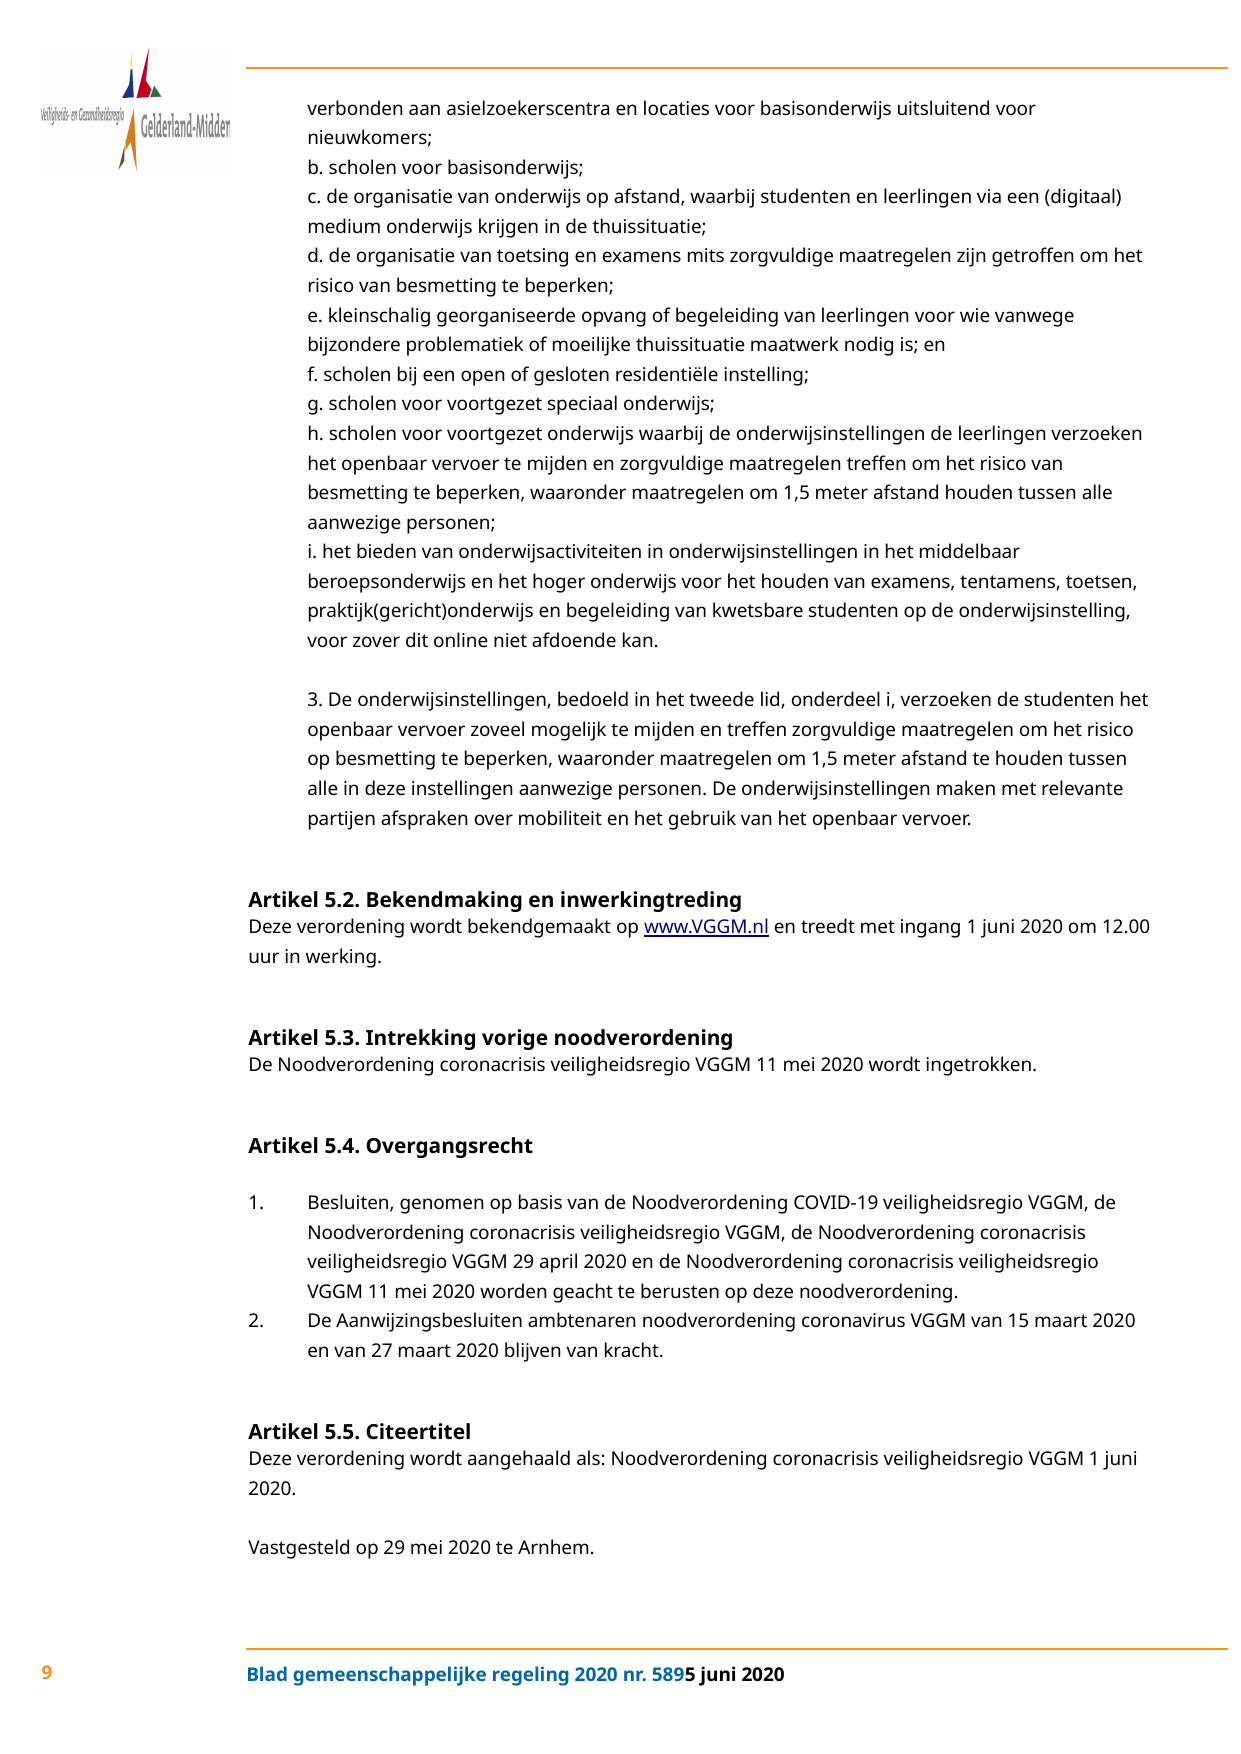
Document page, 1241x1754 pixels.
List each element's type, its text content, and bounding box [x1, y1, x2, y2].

list f. scholen bij een open of gesloten residentiële instelling; [248, 361, 1152, 387]
list De Aanwijzingsbesluiten ambtenaren noodverordening coronavirus VGGM van 15 maart 2020 en van 27 maart 2020 blijven van kracht. [248, 1308, 1152, 1363]
list d. de organisatie van toetsing en examens mits zorgvuldige maatregelen zijn getroffen om het risico van besmetting te beperken; [248, 243, 1152, 298]
list Besluiten, genomen op basis van de Noodverordening COVID-19 veiligheidsregio VGGM, de Noodverordening coronacrisis veiligheidsregio VGGM, de Noodverordening coronacrisis veiligheidsregio VGGM 29 april 2020 en de Noodverordening coronacrisis veiligheidsregio VGGM 11 mei 2020 worden geacht te berusten op deze noodverordening. [248, 1189, 1152, 1304]
text Vastgesteld op 29 mei 2020 te Arnhem. [248, 1534, 1152, 1560]
text Artikel 5.2. Bekendmaking en inwerkingtreding [248, 885, 1152, 913]
list h. scholen voor voortgezet onderwijs waarbij de onderwijsinstellingen de leerlingen verzoeken het openbaar vervoer te mijden en zorgvuldige maatregelen treffen om het risico van besmetting te beperken, waaronder maatregelen om 1,5 meter afstand houden tussen alle aanwezige personen; [248, 420, 1152, 535]
list i. het bieden van onderwijsactiviteiten in onderwijsinstellingen in het middelbaar beroepsonderwijs en het hoger onderwijs voor het houden van examens, tentamens, toetsen, praktijk(gericht)onderwijs en begeleiding van kwetsbare studenten op de onderwijsinstelling, voor zover dit online niet afdoende kan. [248, 538, 1152, 653]
list e. kleinschalig georganiseerde opvang of begeleiding van leerlingen voor wie vanwege bijzondere problematiek of moeilijke thuissituatie maatwerk nodig is; en [248, 302, 1152, 357]
list c. de organisatie van onderwijs op afstand, waarbij studenten en leerlingen via een (digitaal) medium onderwijs krijgen in de thuissituatie; [248, 183, 1152, 239]
text Deze verordening wordt aangehaald als: Noodverordening coronacrisis veiligheidsregio VGGM 1 juni 2020. [248, 1446, 1152, 1501]
list b. scholen voor basisonderwijs; [248, 154, 1152, 180]
picture [41, 47, 231, 172]
text Deze verordening wordt bekendgemaakt op www.VGGM.nl en treedt met ingang 1 juni 2020 om 12.00 uur in werking. [248, 913, 1152, 968]
list 3. De onderwijsinstellingen, bedoeld in het tweede lid, onderdeel i, verzoeken de studenten het openbaar vervoer zoveel mogelijk te mijden en treffen zorgvuldige maatregelen om het risico op besmetting te beperken, waaronder maatregelen om 1,5 meter afstand te houden tussen alle in deze instellingen aanwezige personen. De onderwijsinstellingen maken met relevante partijen afspraken over mobiliteit en het gebruik van het openbaar vervoer. [248, 686, 1152, 831]
text Artikel 5.5. Citeertitel [248, 1417, 1152, 1446]
text Artikel 5.3. Intrekking vorige noodverordening [248, 1023, 1152, 1051]
list verbonden aan asielzoekerscentra en locaties voor basisonderwijs uitsluitend voor nieuwkomers; [248, 95, 1152, 150]
text De Noodverordening coronacrisis veiligheidsregio VGGM 11 mei 2020 wordt ingetrokken. [248, 1051, 1152, 1077]
text Artikel 5.4. Overgangsrecht [248, 1131, 1152, 1160]
list g. scholen voor voortgezet speciaal onderwijs; [248, 391, 1152, 416]
